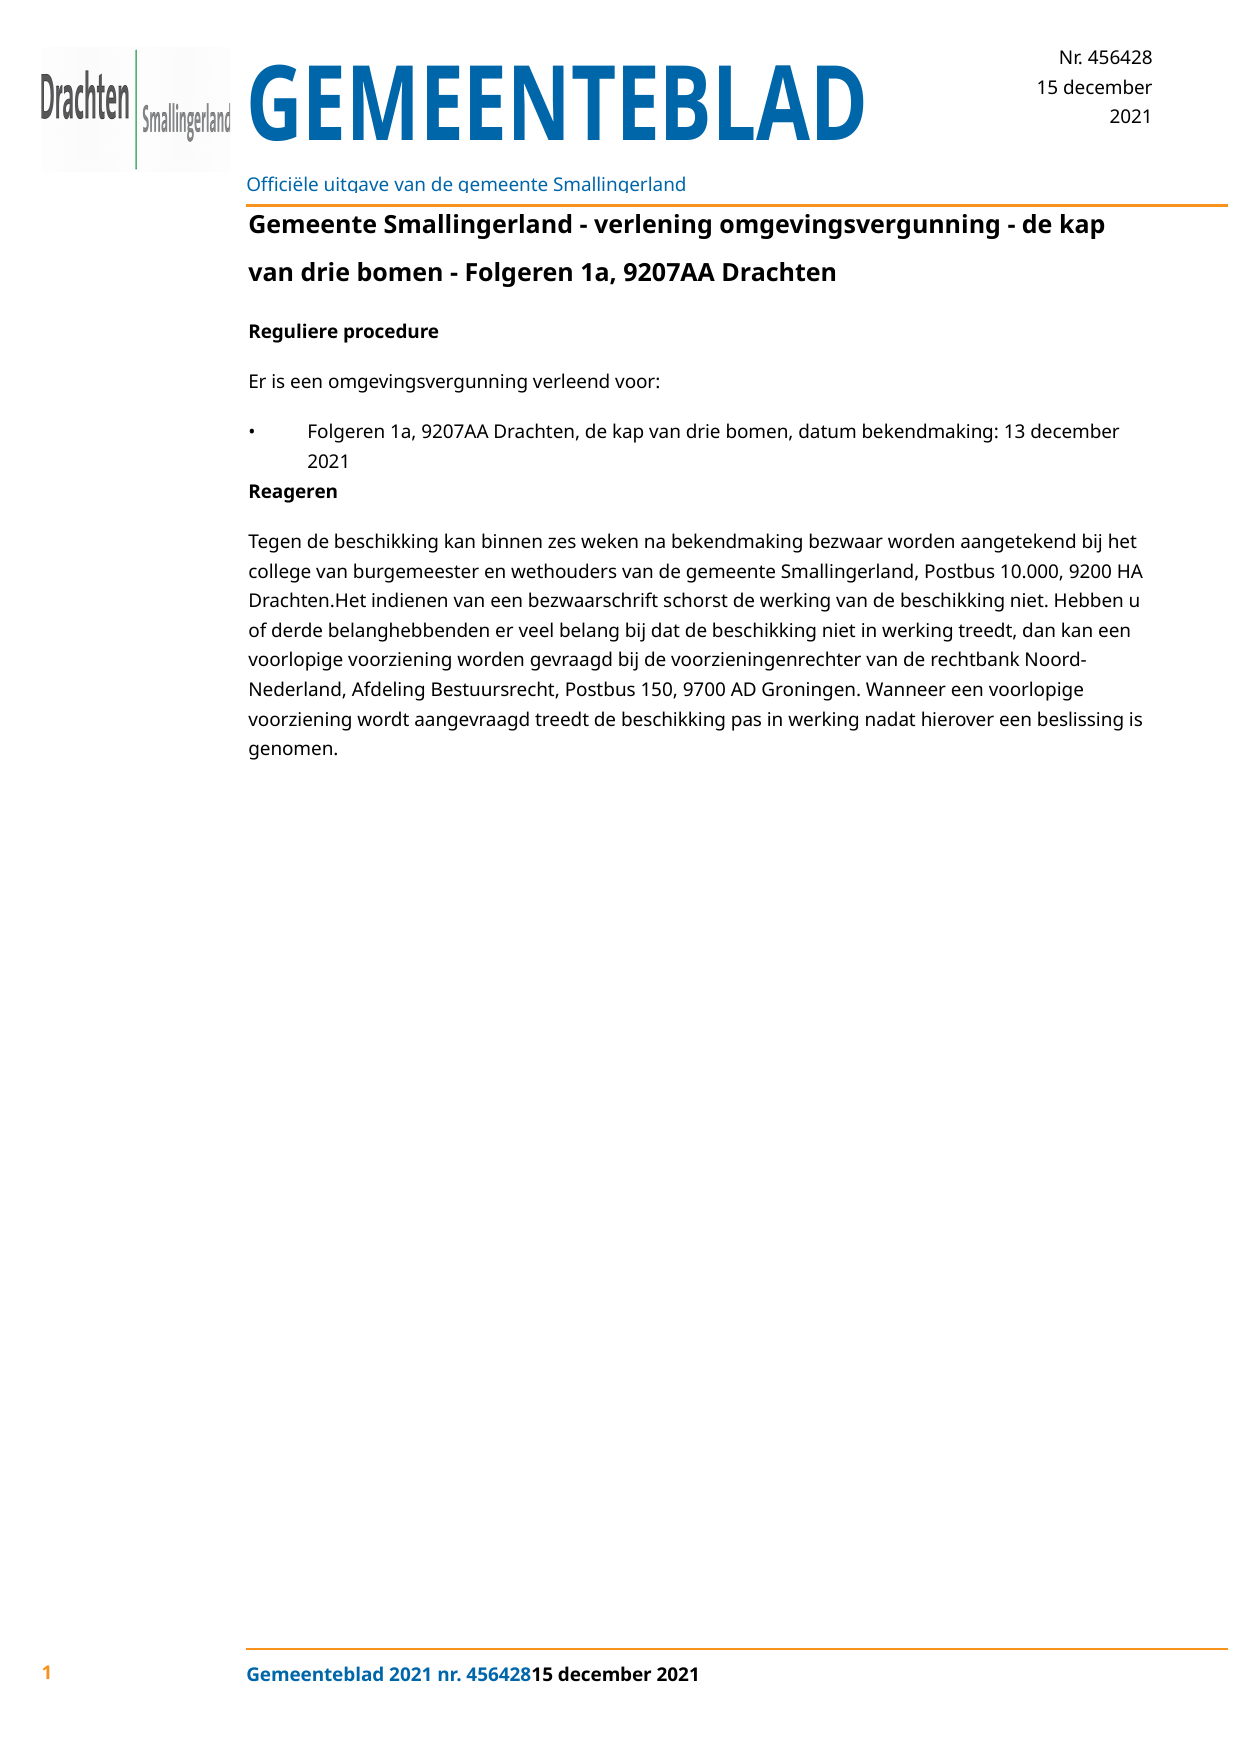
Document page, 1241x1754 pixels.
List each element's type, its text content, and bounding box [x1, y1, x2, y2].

text Tegen de beschikking kan binnen zes weken na bekendmaking bezwaar worden aangetekend bij het college van burgemeester en wethouders van de gemeente Smallingerland, Postbus 10.000, 9200 HA Drachten.Het indienen van een bezwaarschrift schorst de werking van de beschikking niet. Hebben u of derde belanghebbenden er veel belang bij dat de beschikking niet in werking treedt, dan kan een voorlopige voorziening worden gevraagd bij de voorzieningenrechter van de rechtbank Noord-Nederland, Afdeling Bestuursrecht, Postbus 150, 9700 AD Groningen. Wanneer een voorlopige voorziening wordt aangevraagd treedt de beschikking pas in werking nadat hierover een beslissing is genomen. [248, 528, 1152, 761]
list Folgeren 1a, 9207AA Drachten, de kap van drie bomen, datum bekendmaking: 13 december 2021 [248, 419, 1152, 474]
text Reguliere procedure [248, 318, 1152, 344]
text Reageren [248, 478, 1152, 504]
text Er is een omgevingsvergunning verleend voor: [248, 368, 1152, 394]
picture [41, 47, 231, 172]
text Gemeente Smallingerland - verlening omgevingsvergunning - de kap van drie bomen - Folgeren 1a, 9207AA Drachten [248, 207, 1152, 288]
